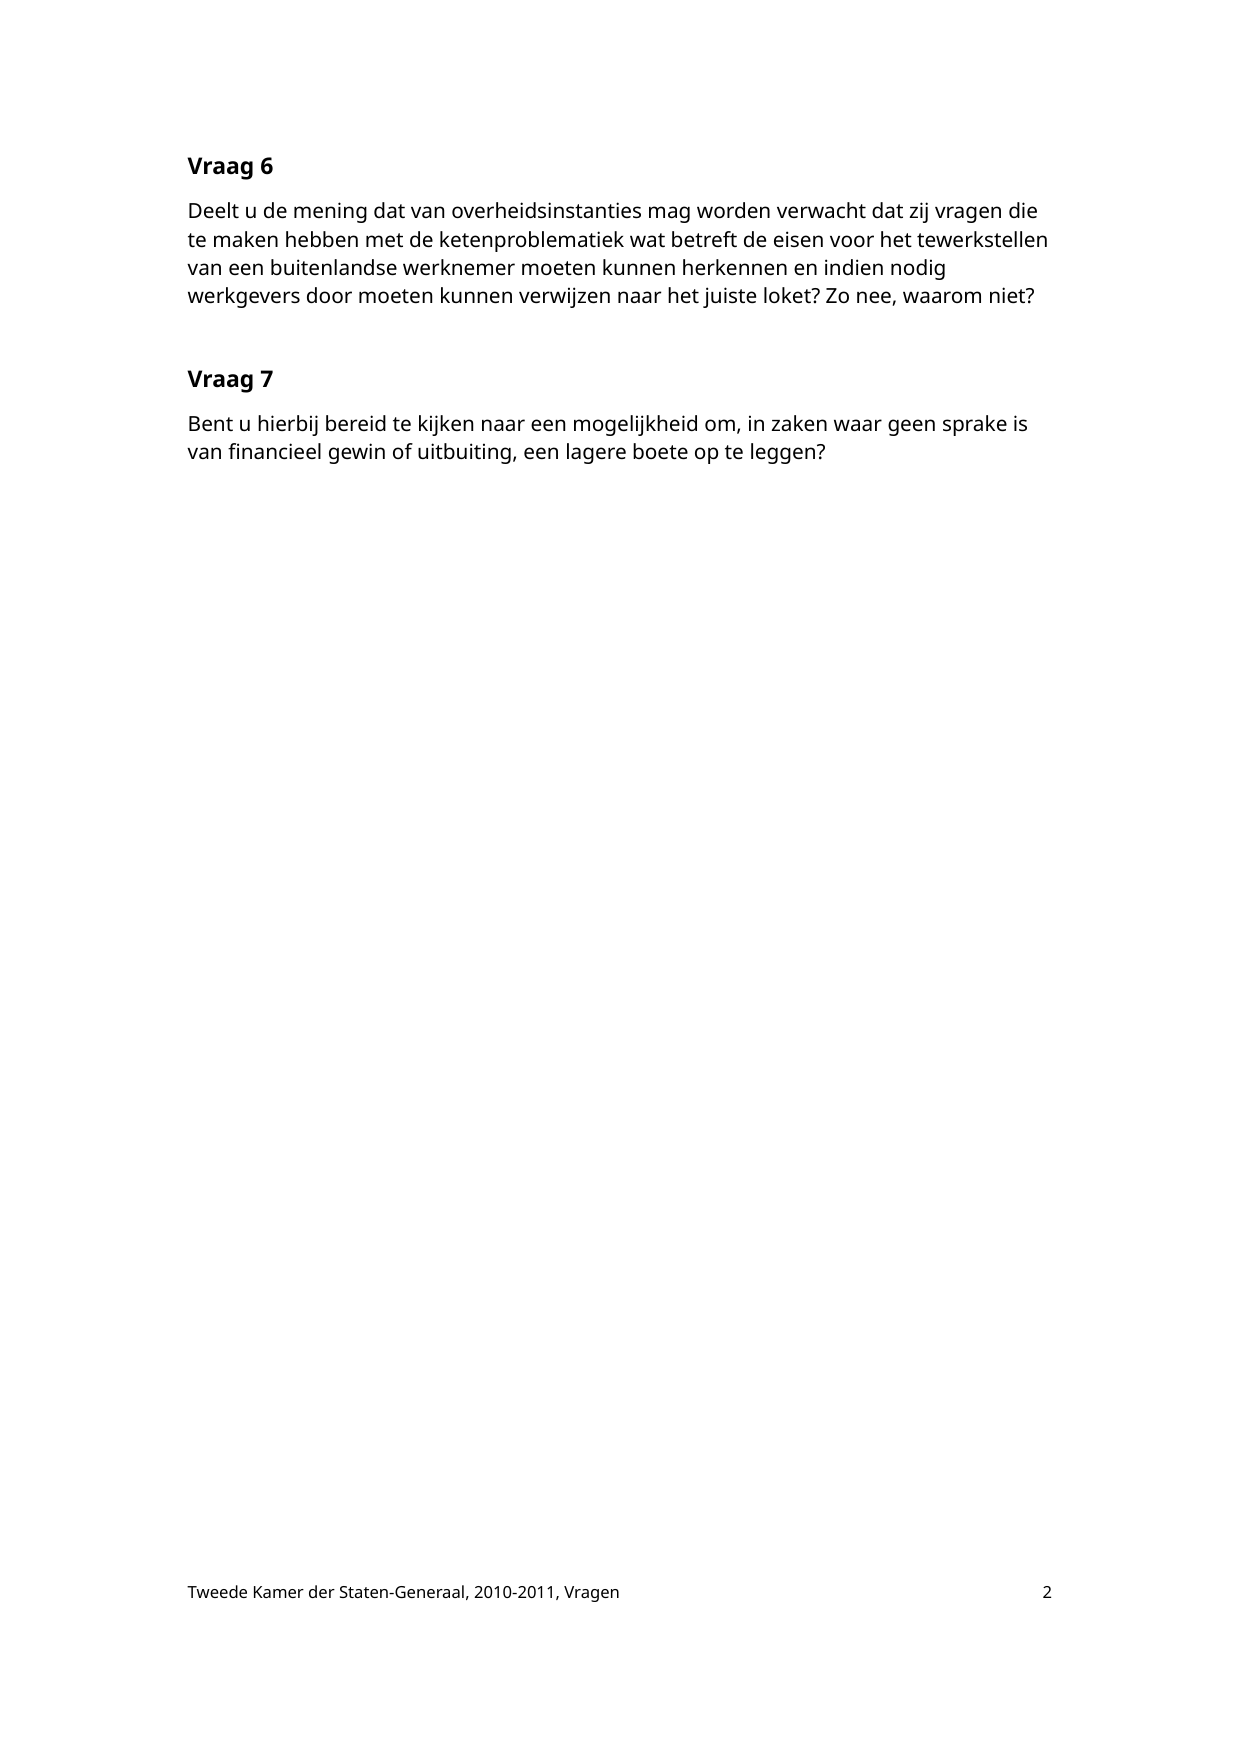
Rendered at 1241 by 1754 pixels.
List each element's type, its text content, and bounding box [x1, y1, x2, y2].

subtitle Vraag 7 [187, 362, 1053, 394]
subtitle Vraag 6 [187, 150, 1053, 181]
text Deelt u de mening dat van overheidsinstanties mag worden verwacht dat zij vragen die te maken hebben met de ketenproblematiek wat betreft de eisen voor het tewerkstellen van een buitenlandse werknemer moeten kunnen herkennen en indien nodig werkgevers door moeten kunnen verwijzen naar het juiste loket? Zo nee, waarom niet? [187, 196, 1053, 310]
text Bent u hierbij bereid te kijken naar een mogelijkheid om, in zaken waar geen sprake is van financieel gewin of uitbuiting, een lagere boete op te leggen? [187, 409, 1053, 466]
